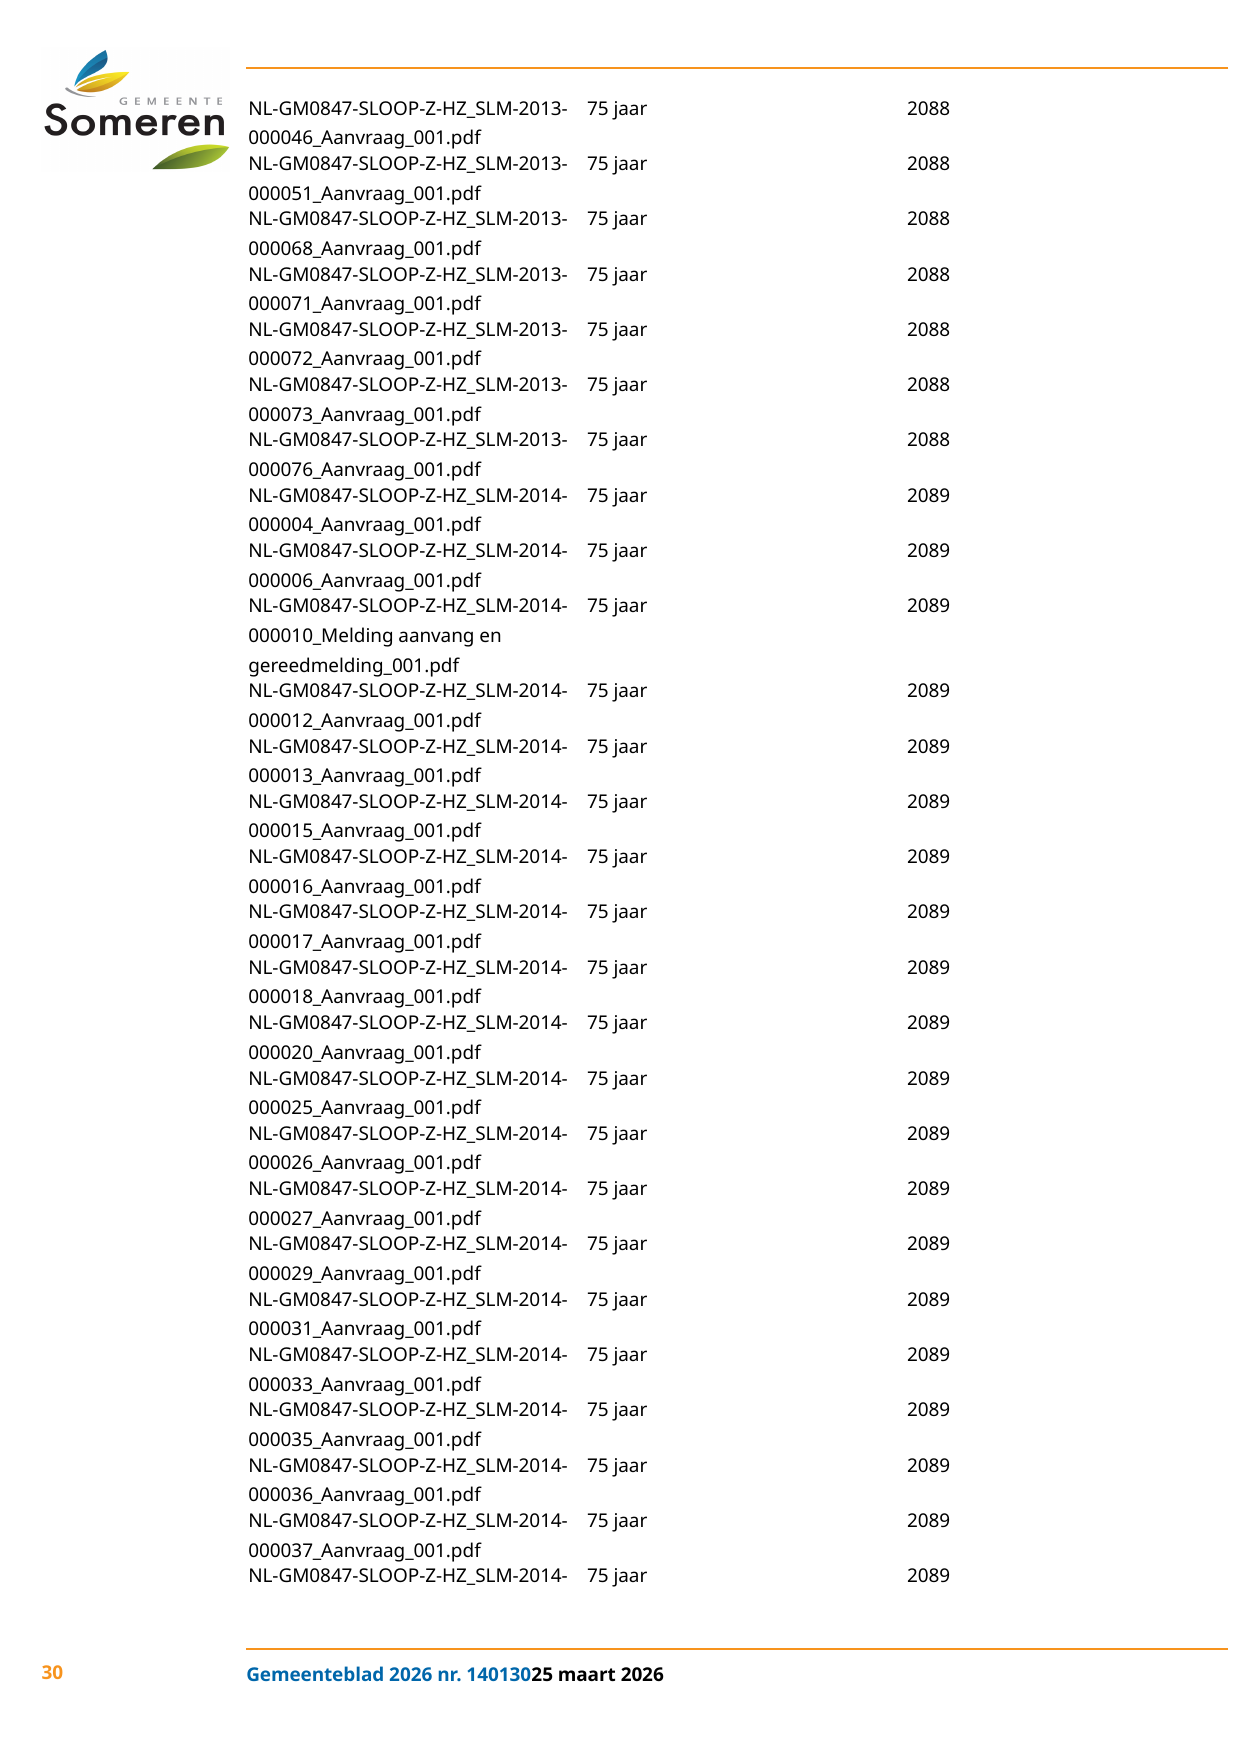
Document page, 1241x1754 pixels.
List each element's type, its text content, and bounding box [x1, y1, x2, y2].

table_cell 75 jaar [587, 205, 907, 261]
table_cell 75 jaar [587, 1231, 907, 1286]
table_cell 2088 [907, 261, 1152, 316]
table_cell 2088 [907, 205, 1152, 261]
table_cell 2089 [907, 733, 1152, 788]
table_cell NL-GM0847-SLOOP-Z-HZ_SLM-2013-000073_Aanvraag_001.pdf [248, 371, 587, 427]
table_cell 2088 [907, 95, 1152, 150]
table_cell 75 jaar [587, 1286, 907, 1341]
table_cell 75 jaar [587, 593, 907, 677]
table_cell 2089 [907, 954, 1152, 1009]
table_cell 75 jaar [587, 1563, 907, 1588]
table_cell NL-GM0847-SLOOP-Z-HZ_SLM-2014-000035_Aanvraag_001.pdf [248, 1397, 587, 1452]
table_cell NL-GM0847-SLOOP-Z-HZ_SLM-2013-000076_Aanvraag_001.pdf [248, 427, 587, 482]
table_cell NL-GM0847-SLOOP-Z-HZ_SLM-2014-000020_Aanvraag_001.pdf [248, 1009, 587, 1065]
table_cell NL-GM0847-SLOOP-Z-HZ_SLM-2014-000029_Aanvraag_001.pdf [248, 1231, 587, 1286]
table_cell 2089 [907, 844, 1152, 899]
table_cell 2089 [907, 1563, 1152, 1588]
table_cell NL-GM0847-SLOOP-Z-HZ_SLM-2014-000018_Aanvraag_001.pdf [248, 954, 587, 1009]
table_cell 2089 [907, 593, 1152, 677]
table_cell 75 jaar [587, 1175, 907, 1231]
table_cell 2088 [907, 371, 1152, 427]
table_cell NL-GM0847-SLOOP-Z-HZ_SLM-2014-000037_Aanvraag_001.pdf [248, 1507, 587, 1562]
table_cell 2089 [907, 1452, 1152, 1507]
table_cell 2089 [907, 537, 1152, 593]
table_cell 75 jaar [587, 788, 907, 843]
table_cell NL-GM0847-SLOOP-Z-HZ_SLM-2013-000046_Aanvraag_001.pdf [248, 95, 587, 150]
table_cell 75 jaar [587, 1120, 907, 1175]
table_cell 75 jaar [587, 1397, 907, 1452]
table_cell 75 jaar [587, 427, 907, 482]
table_cell NL-GM0847-SLOOP-Z-HZ_SLM-2013-000068_Aanvraag_001.pdf [248, 205, 587, 261]
table_cell 75 jaar [587, 537, 907, 593]
table_cell 2089 [907, 1507, 1152, 1562]
table_cell 2088 [907, 150, 1152, 205]
table_cell 75 jaar [587, 261, 907, 316]
table_cell NL-GM0847-SLOOP-Z-HZ_SLM-2014-000031_Aanvraag_001.pdf [248, 1286, 587, 1341]
table_cell NL-GM0847-SLOOP-Z-HZ_SLM-2013-000072_Aanvraag_001.pdf [248, 316, 587, 371]
table_cell 75 jaar [587, 95, 907, 150]
table_cell NL-GM0847-SLOOP-Z-HZ_SLM-2014-000017_Aanvraag_001.pdf [248, 899, 587, 954]
table_cell 2089 [907, 1120, 1152, 1175]
table_cell NL-GM0847-SLOOP-Z-HZ_SLM-2013-000071_Aanvraag_001.pdf [248, 261, 587, 316]
table_cell 2088 [907, 427, 1152, 482]
table_cell 75 jaar [587, 1009, 907, 1065]
table_cell NL-GM0847-SLOOP-Z-HZ_SLM-2013-000051_Aanvraag_001.pdf [248, 150, 587, 205]
table_cell 75 jaar [587, 954, 907, 1009]
table_cell NL-GM0847-SLOOP-Z-HZ_SLM-2014- [248, 1563, 587, 1588]
table_cell 75 jaar [587, 1065, 907, 1120]
table_cell NL-GM0847-SLOOP-Z-HZ_SLM-2014-000012_Aanvraag_001.pdf [248, 678, 587, 733]
table_cell 75 jaar [587, 371, 907, 427]
table_cell 75 jaar [587, 150, 907, 205]
table_cell 75 jaar [587, 1507, 907, 1562]
table_cell 2089 [907, 678, 1152, 733]
table_cell 2089 [907, 1065, 1152, 1120]
table_cell 75 jaar [587, 899, 907, 954]
table_cell NL-GM0847-SLOOP-Z-HZ_SLM-2014-000016_Aanvraag_001.pdf [248, 844, 587, 899]
table_cell NL-GM0847-SLOOP-Z-HZ_SLM-2014-000033_Aanvraag_001.pdf [248, 1341, 587, 1397]
table_cell 2089 [907, 1231, 1152, 1286]
table_cell 75 jaar [587, 316, 907, 371]
table_cell NL-GM0847-SLOOP-Z-HZ_SLM-2014-000006_Aanvraag_001.pdf [248, 537, 587, 593]
table_cell 2089 [907, 1341, 1152, 1397]
table_cell 2089 [907, 1009, 1152, 1065]
table_cell NL-GM0847-SLOOP-Z-HZ_SLM-2014-000025_Aanvraag_001.pdf [248, 1065, 587, 1120]
table_cell 2089 [907, 1286, 1152, 1341]
table_cell 2089 [907, 899, 1152, 954]
table_cell NL-GM0847-SLOOP-Z-HZ_SLM-2014-000010_Melding aanvang en gereedmelding_001.pdf [248, 593, 587, 677]
table_cell 75 jaar [587, 678, 907, 733]
table_cell 2089 [907, 1397, 1152, 1452]
table_cell 75 jaar [587, 844, 907, 899]
picture [41, 47, 231, 172]
table_cell 2089 [907, 1175, 1152, 1231]
table_cell NL-GM0847-SLOOP-Z-HZ_SLM-2014-000015_Aanvraag_001.pdf [248, 788, 587, 843]
table_cell 75 jaar [587, 1452, 907, 1507]
table_cell 75 jaar [587, 1341, 907, 1397]
table_cell 2089 [907, 788, 1152, 843]
table_cell 2088 [907, 316, 1152, 371]
table_cell NL-GM0847-SLOOP-Z-HZ_SLM-2014-000036_Aanvraag_001.pdf [248, 1452, 587, 1507]
table_cell 75 jaar [587, 733, 907, 788]
table_cell NL-GM0847-SLOOP-Z-HZ_SLM-2014-000026_Aanvraag_001.pdf [248, 1120, 587, 1175]
table_cell NL-GM0847-SLOOP-Z-HZ_SLM-2014-000013_Aanvraag_001.pdf [248, 733, 587, 788]
table_cell NL-GM0847-SLOOP-Z-HZ_SLM-2014-000027_Aanvraag_001.pdf [248, 1175, 587, 1231]
table_cell 2089 [907, 482, 1152, 537]
table_cell 75 jaar [587, 482, 907, 537]
table_cell NL-GM0847-SLOOP-Z-HZ_SLM-2014-000004_Aanvraag_001.pdf [248, 482, 587, 537]
